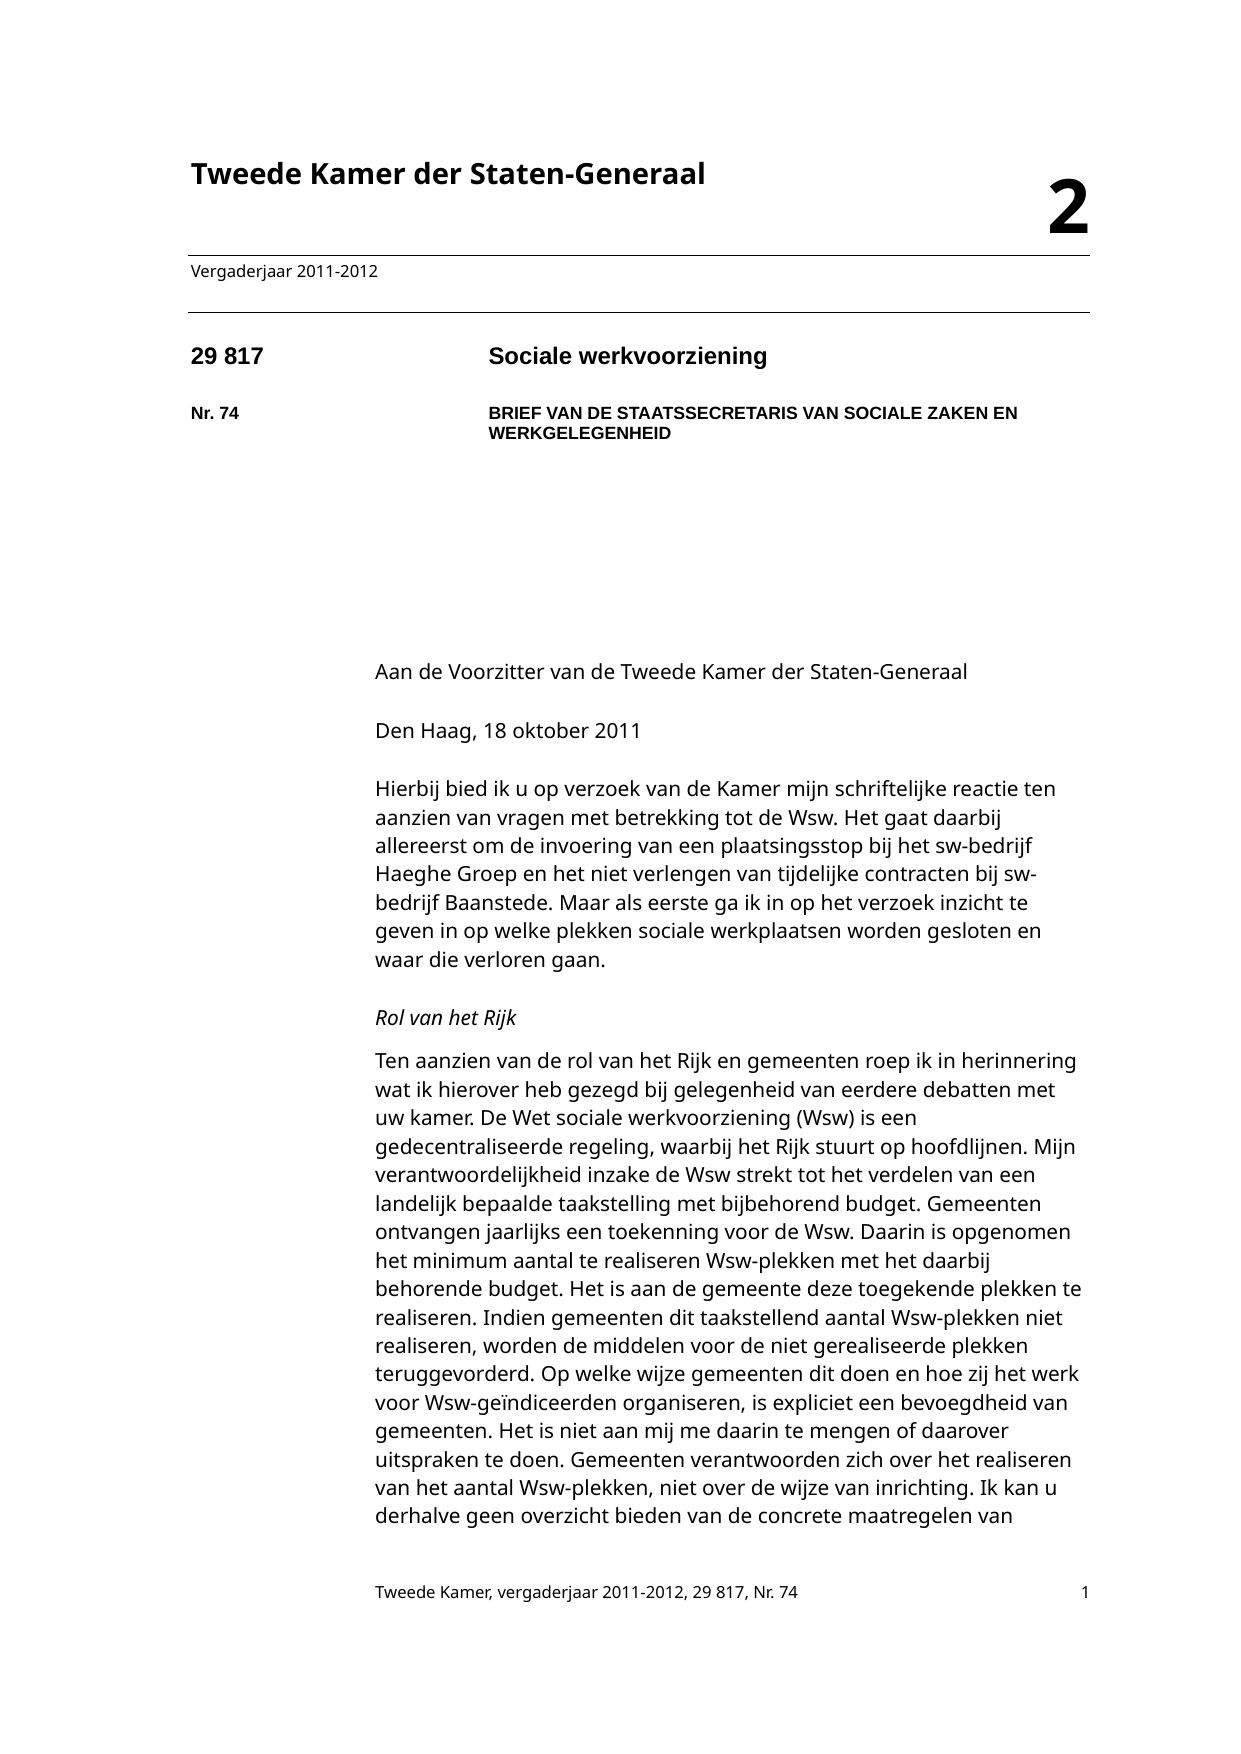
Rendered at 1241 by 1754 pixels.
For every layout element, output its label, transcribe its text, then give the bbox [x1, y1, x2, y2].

text Aan de Voorzitter van de Tweede Kamer der Staten-Generaal [375, 657, 1090, 686]
table_cell [485, 313, 1090, 339]
text Hierbij bied ik u op verzoek van de Kamer mijn schriftelijke reactie ten aanzien van vragen met betrekking tot de Wsw. Het gaat daarbij allereerst om de invoering van een plaatsingsstop bij het sw-bedrijf Haeghe Groep en het niet verlengen van tijdelijke contracten bij sw-bedrijf Baanstede. Maar als eerste ga ik in op het verzoek inzicht te geven in op welke plekken sociale werkplaatsen worden gesloten en waar die verloren gaan. [375, 774, 1090, 973]
table_cell [188, 313, 485, 339]
table_cell 29 817 [188, 339, 485, 399]
table_cell [485, 256, 1090, 312]
table_header 2 [910, 150, 1090, 255]
table_header Tweede Kamer der Staten-Generaal [188, 150, 909, 255]
table_cell BRIEF VAN DE STAATSSECRETARIS VAN SOCIALE ZAKEN EN WERKGELEGENHEID [485, 399, 1090, 539]
text Ten aanzien van de rol van het Rijk en gemeenten roep ik in herinnering wat ik hierover heb gezegd bij gelegenheid van eerdere debatten met uw kamer. De Wet sociale werkvoorziening (Wsw) is een gedecentraliseerde regeling, waarbij het Rijk stuurt op hoofdlijnen. Mijn verantwoordelijkheid inzake de Wsw strekt tot het verdelen van een landelijk bepaalde taakstelling met bijbehorend budget. Gemeenten ontvangen jaarlijks een toekenning voor de Wsw. Daarin is opgenomen het minimum aantal te realiseren Wsw-plekken met het daarbij behorende budget. Het is aan de gemeente deze toegekende plekken te realiseren. Indien gemeenten dit taakstellend aantal Wsw-plekken niet realiseren, worden de middelen voor de niet gerealiseerde plekken teruggevorderd. Op welke wijze gemeenten dit doen en hoe zij het werk voor Wsw-geïndiceerden organiseren, is expliciet een bevoegdheid van gemeenten. Het is niet aan mij me daarin te mengen of daarover uitspraken te doen. Gemeenten verantwoorden zich over het realiseren van het aantal Wsw-plekken, niet over de wijze van inrichting. Ik kan u derhalve geen overzicht bieden van de concrete maatregelen van [375, 1047, 1090, 1530]
text Rol van het Rijk [375, 1003, 1090, 1032]
text Den Haag, 18 oktober 2011 [375, 716, 1090, 744]
table_cell Nr. 74 [188, 399, 485, 539]
table_cell Sociale werkvoorziening [485, 339, 1090, 399]
table_cell Vergaderjaar 2011-2012 [188, 256, 485, 312]
